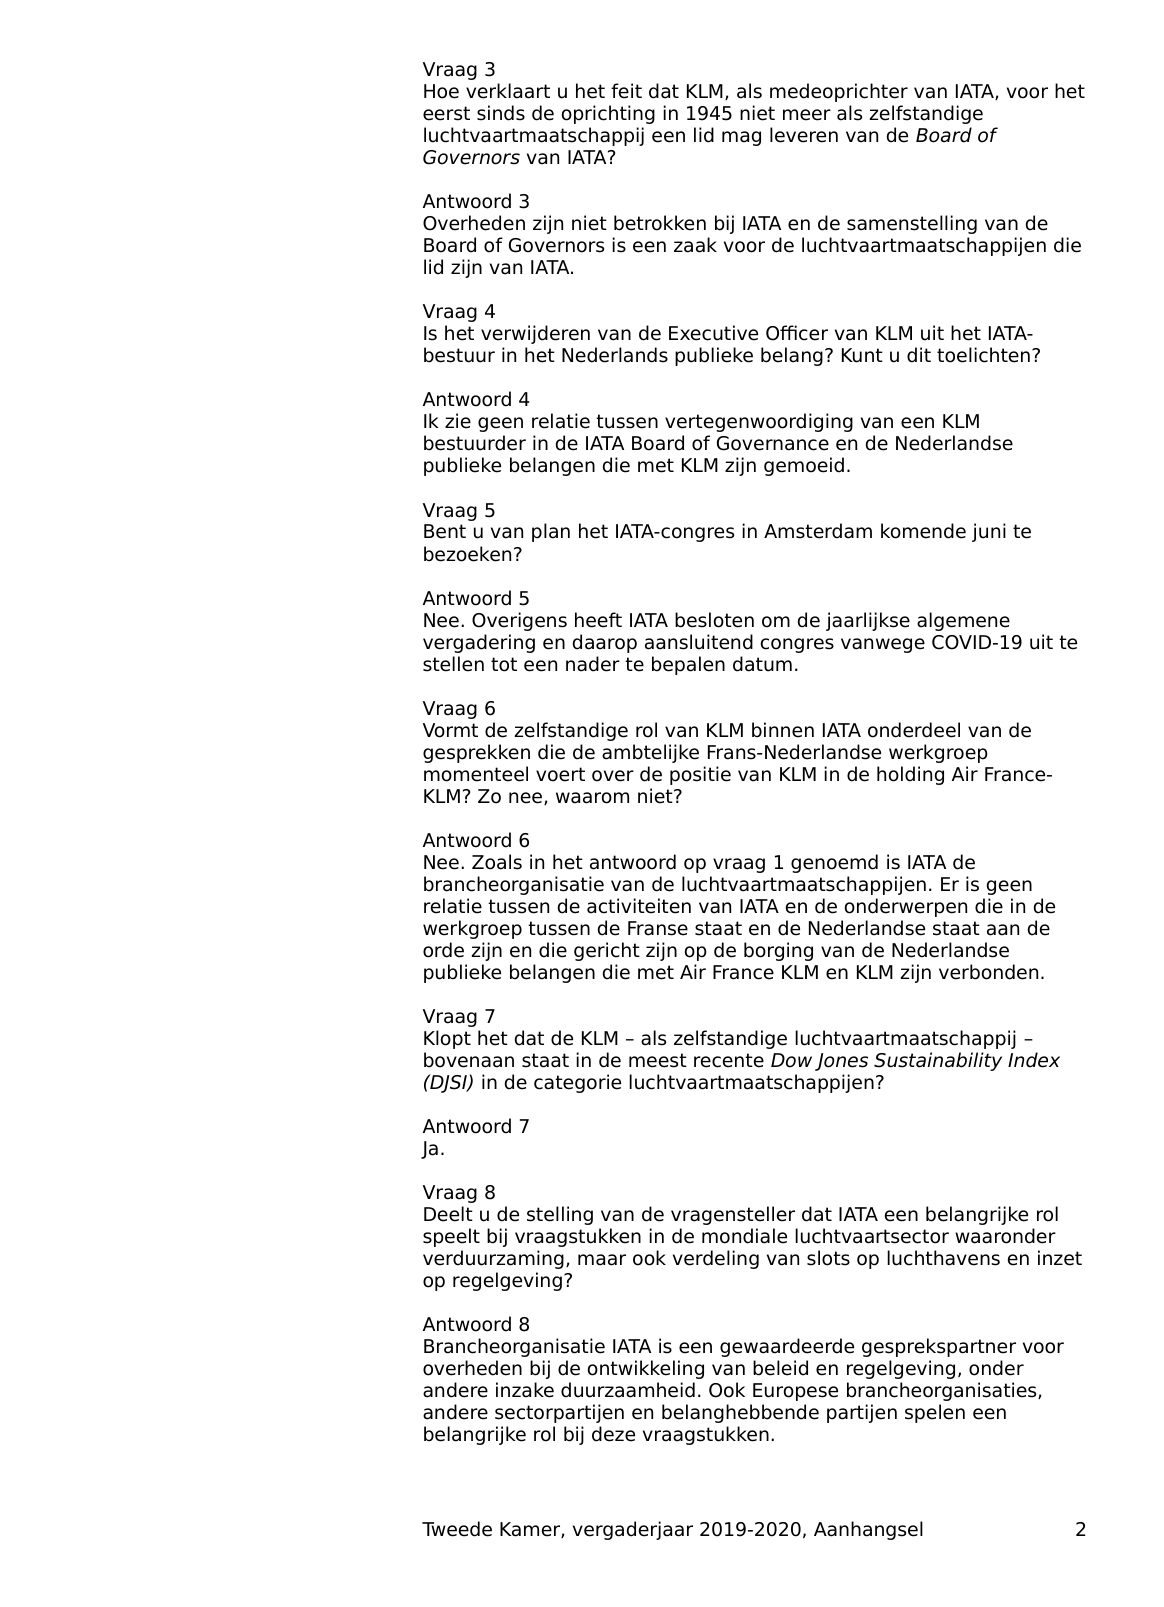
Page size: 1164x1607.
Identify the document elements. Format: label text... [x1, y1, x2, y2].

text Antwoord 8 [422, 1314, 1087, 1336]
text Vraag 7 [422, 1006, 1087, 1028]
text Ik zie geen relatie tussen vertegenwoordiging van een KLM bestuurder in de IATA Board of Governance en de Nederlandse publieke belangen die met KLM zijn gemoeid. [422, 411, 1087, 477]
text Deelt u de stelling van de vragensteller dat IATA een belangrijke rol speelt bij vraagstukken in de mondiale luchtvaartsector waaronder verduurzaming, maar ook verdeling van slots op luchthavens en inzet op regelgeving? [422, 1204, 1087, 1292]
text Vraag 8 [422, 1182, 1087, 1204]
text Vraag 3 [422, 59, 1087, 81]
text Vraag 5 [422, 499, 1087, 521]
text Antwoord 3 [422, 191, 1087, 213]
text Vraag 6 [422, 698, 1087, 720]
text Vraag 4 [422, 301, 1087, 323]
text Nee. Zoals in het antwoord op vraag 1 genoemd is IATA de brancheorganisatie van de luchtvaartmaatschappijen. Er is geen relatie tussen de activiteiten van IATA en de onderwerpen die in de werkgroep tussen de Franse staat en de Nederlandse staat aan de orde zijn en die gericht zijn op de borging van de Nederlandse publieke belangen die met Air France KLM en KLM zijn verbonden. [422, 852, 1087, 984]
text Overheden zijn niet betrokken bij IATA en de samenstelling van de Board of Governors is een zaak voor de luchtvaartmaatschappijen die lid zijn van IATA. [422, 213, 1087, 279]
text Vormt de zelfstandige rol van KLM binnen IATA onderdeel van de gesprekken die de ambtelijke Frans-Nederlandse werkgroep momenteel voert over de positie van KLM in de holding Air France-KLM? Zo nee, waarom niet? [422, 720, 1087, 808]
text Antwoord 4 [422, 389, 1087, 411]
text Bent u van plan het IATA-congres in Amsterdam komende juni te bezoeken? [422, 521, 1087, 565]
text Antwoord 6 [422, 830, 1087, 852]
text Antwoord 5 [422, 588, 1087, 609]
text Ja. [422, 1138, 1087, 1160]
text Antwoord 7 [422, 1116, 1087, 1138]
text Nee. Overigens heeft IATA besloten om de jaarlijkse algemene vergadering en daarop aansluitend congres vanwege COVID-19 uit te stellen tot een nader te bepalen datum. [422, 609, 1087, 676]
text Hoe verklaart u het feit dat KLM, als medeoprichter van IATA, voor het eerst sinds de oprichting in 1945 niet meer als zelfstandige luchtvaartmaatschappij een lid mag leveren van de Board of Governors van IATA? [422, 81, 1087, 169]
text Brancheorganisatie IATA is een gewaardeerde gesprekspartner voor overheden bij de ontwikkeling van beleid en regelgeving, onder andere inzake duurzaamheid. Ook Europese brancheorganisaties, andere sectorpartijen en belanghebbende partijen spelen een belangrijke rol bij deze vraagstukken. [422, 1336, 1087, 1446]
text Klopt het dat de KLM – als zelfstandige luchtvaartmaatschappij – bovenaan staat in de meest recente Dow Jones Sustainability Index (DJSI) in de categorie luchtvaartmaatschappijen? [422, 1028, 1087, 1094]
text Is het verwijderen van de Executive Officer van KLM uit het IATA-bestuur in het Nederlands publieke belang? Kunt u dit toelichten? [422, 323, 1087, 367]
